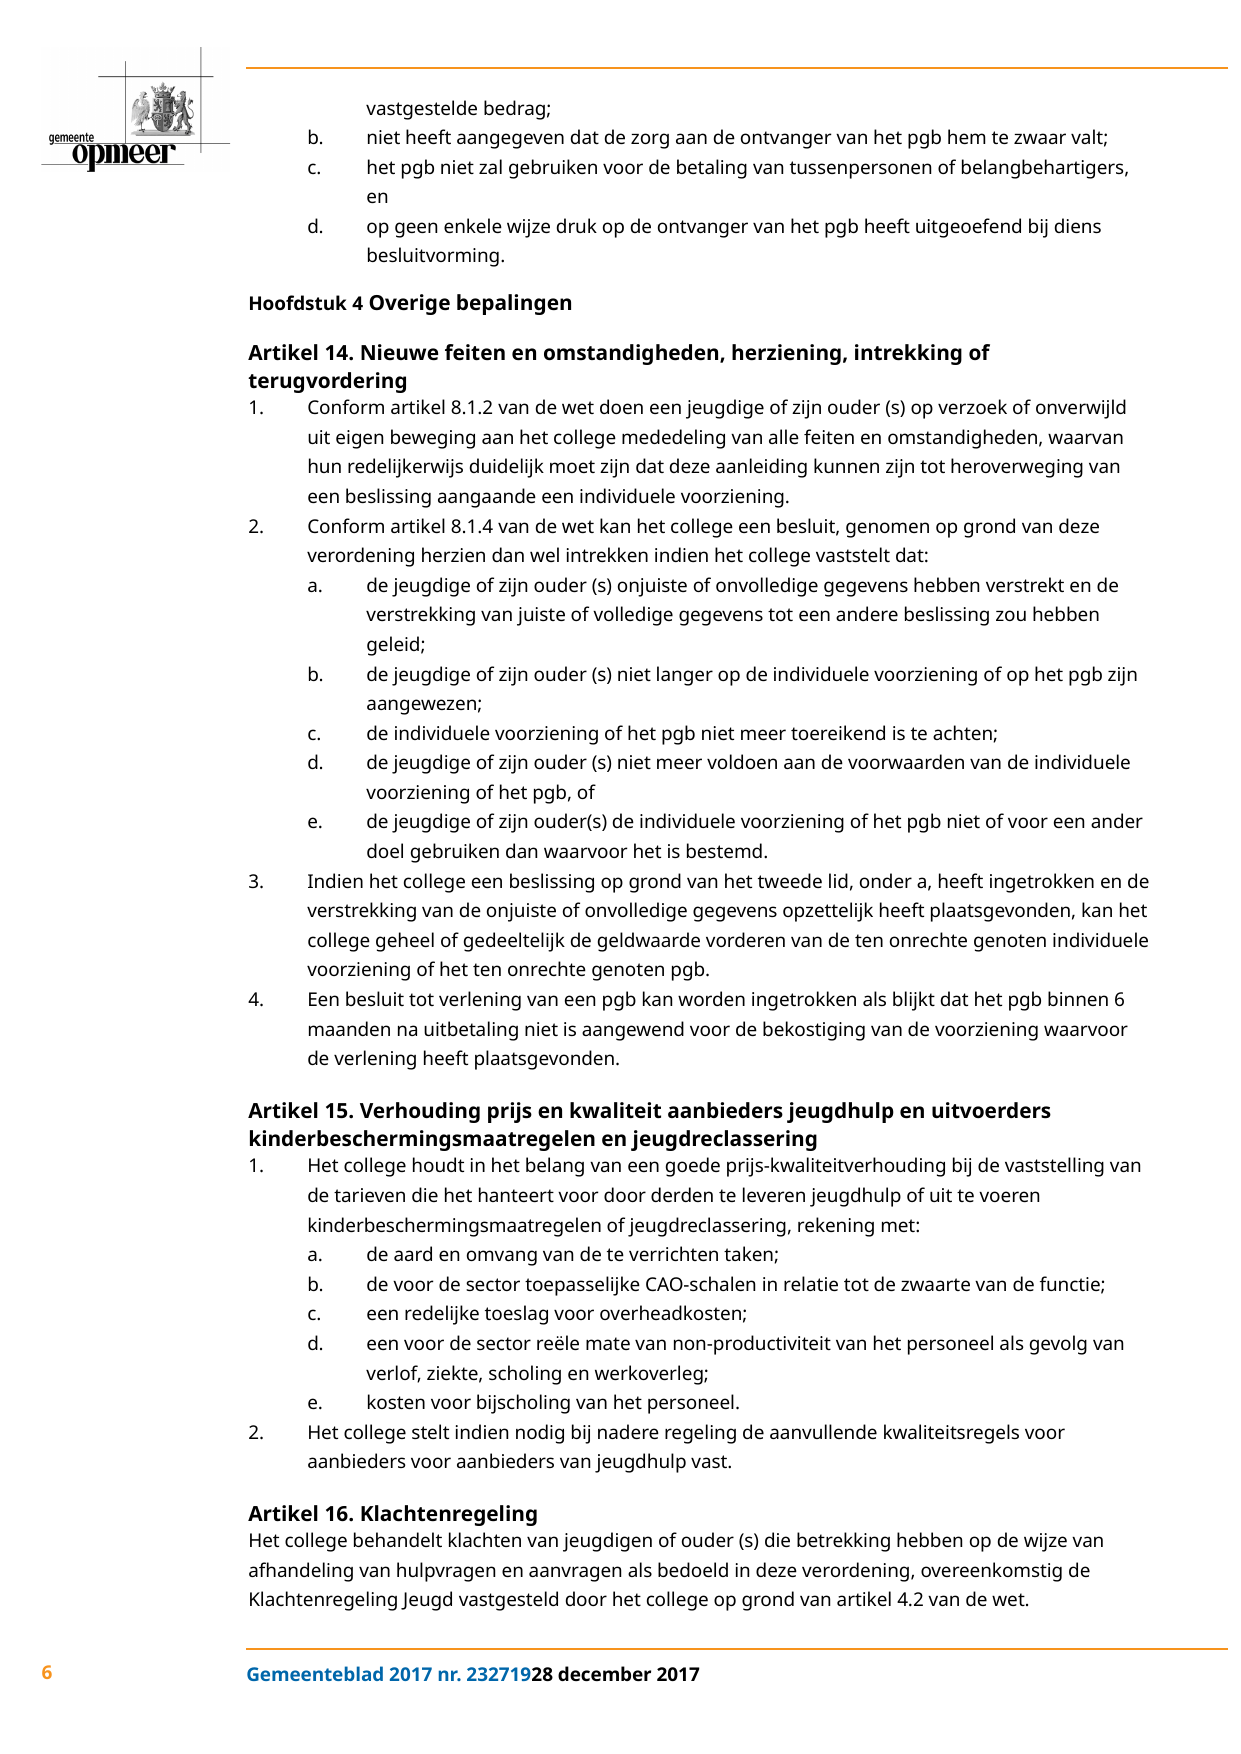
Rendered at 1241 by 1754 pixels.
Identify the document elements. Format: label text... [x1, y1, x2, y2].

list Een besluit tot verlening van een pgb kan worden ingetrokken als blijkt dat het pgb binnen 6 maanden na uitbetaling niet is aangewend voor de bekostiging van de voorziening waarvoor de verlening heeft plaatsgevonden. [248, 986, 1152, 1071]
list het pgb niet zal gebruiken voor de betaling van tussenpersonen of belangbehartigers, en [307, 154, 1152, 209]
list niet heeft aangegeven dat de zorg aan de ontvanger van het pgb hem te zwaar valt; [307, 124, 1152, 150]
text Artikel 14. Nieuwe feiten en omstandigheden, herziening, intrekking of terugvordering [248, 338, 1152, 394]
list op geen enkele wijze druk op de ontvanger van het pgb heeft uitgeoefend bij diens besluitvorming. [307, 213, 1152, 268]
list vastgestelde bedrag; [307, 95, 1152, 121]
text Het college behandelt klachten van jeugdigen of ouder (s) die betrekking hebben op de wijze van afhandeling van hulpvragen en aanvragen als bedoeld in deze verordening, overeenkomstig de Klachtenregeling Jeugd vastgesteld door het college op grond van artikel 4.2 van de wet. [248, 1527, 1152, 1612]
list een voor de sector reële mate van non-productiviteit van het personeel als gevolg van verlof, ziekte, scholing en werkoverleg; [307, 1330, 1152, 1385]
list Conform artikel 8.1.4 van de wet kan het college een besluit, genomen op grond van deze verordening herzien dan wel intrekken indien het college vaststelt dat: [248, 513, 1152, 568]
list de jeugdige of zijn ouder(s) de individuele voorziening of het pgb niet of voor een ander doel gebruiken dan waarvoor het is bestemd. [307, 809, 1152, 864]
list de voor de sector toepasselijke CAO-schalen in relatie tot de zwaarte van de functie; [307, 1271, 1152, 1297]
list Conform artikel 8.1.2 van de wet doen een jeugdige of zijn ouder (s) op verzoek of onverwijld uit eigen beweging aan het college mededeling van alle feiten en omstandigheden, waarvan hun redelijkerwijs duidelijk moet zijn dat deze aanleiding kunnen zijn tot heroverweging van een beslissing aangaande een individuele voorziening. [248, 394, 1152, 509]
text Artikel 15. Verhouding prijs en kwaliteit aanbieders jeugdhulp en uitvoerders kinderbeschermingsmaatregelen en jeugdreclassering [248, 1096, 1152, 1153]
list de jeugdige of zijn ouder (s) onjuiste of onvolledige gegevens hebben verstrekt en de verstrekking van juiste of volledige gegevens tot een andere beslissing zou hebben geleid; [307, 572, 1152, 657]
text Artikel 16. Klachtenregeling [248, 1499, 1152, 1527]
list de individuele voorziening of het pgb niet meer toereikend is te achten; [307, 720, 1152, 746]
list Het college stelt indien nodig bij nadere regeling de aanvullende kwaliteitsregels voor aanbieders voor aanbieders van jeugdhulp vast. [248, 1419, 1152, 1474]
list de aard en omvang van de te verrichten taken; [307, 1241, 1152, 1267]
list kosten voor bijscholing van het personeel. [307, 1389, 1152, 1415]
picture [41, 47, 231, 172]
list een redelijke toeslag voor overheadkosten; [307, 1301, 1152, 1326]
list Het college houdt in het belang van een goede prijs-kwaliteitverhouding bij de vaststelling van de tarieven die het hanteert voor door derden te leveren jeugdhulp of uit te voeren kinderbeschermingsmaatregelen of jeugdreclassering, rekening met: [248, 1153, 1152, 1237]
text Hoofdstuk 4 Overige bepalingen [248, 288, 1152, 317]
list de jeugdige of zijn ouder (s) niet meer voldoen aan de voorwaarden van de individuele voorziening of het pgb, of [307, 749, 1152, 805]
list Indien het college een beslissing op grond van het tweede lid, onder a, heeft ingetrokken en de verstrekking van de onjuiste of onvolledige gegevens opzettelijk heeft plaatsgevonden, kan het college geheel of gedeeltelijk de geldwaarde vorderen van de ten onrechte genoten individuele voorziening of het ten onrechte genoten pgb. [248, 868, 1152, 982]
list de jeugdige of zijn ouder (s) niet langer op de individuele voorziening of op het pgb zijn aangewezen; [307, 661, 1152, 716]
